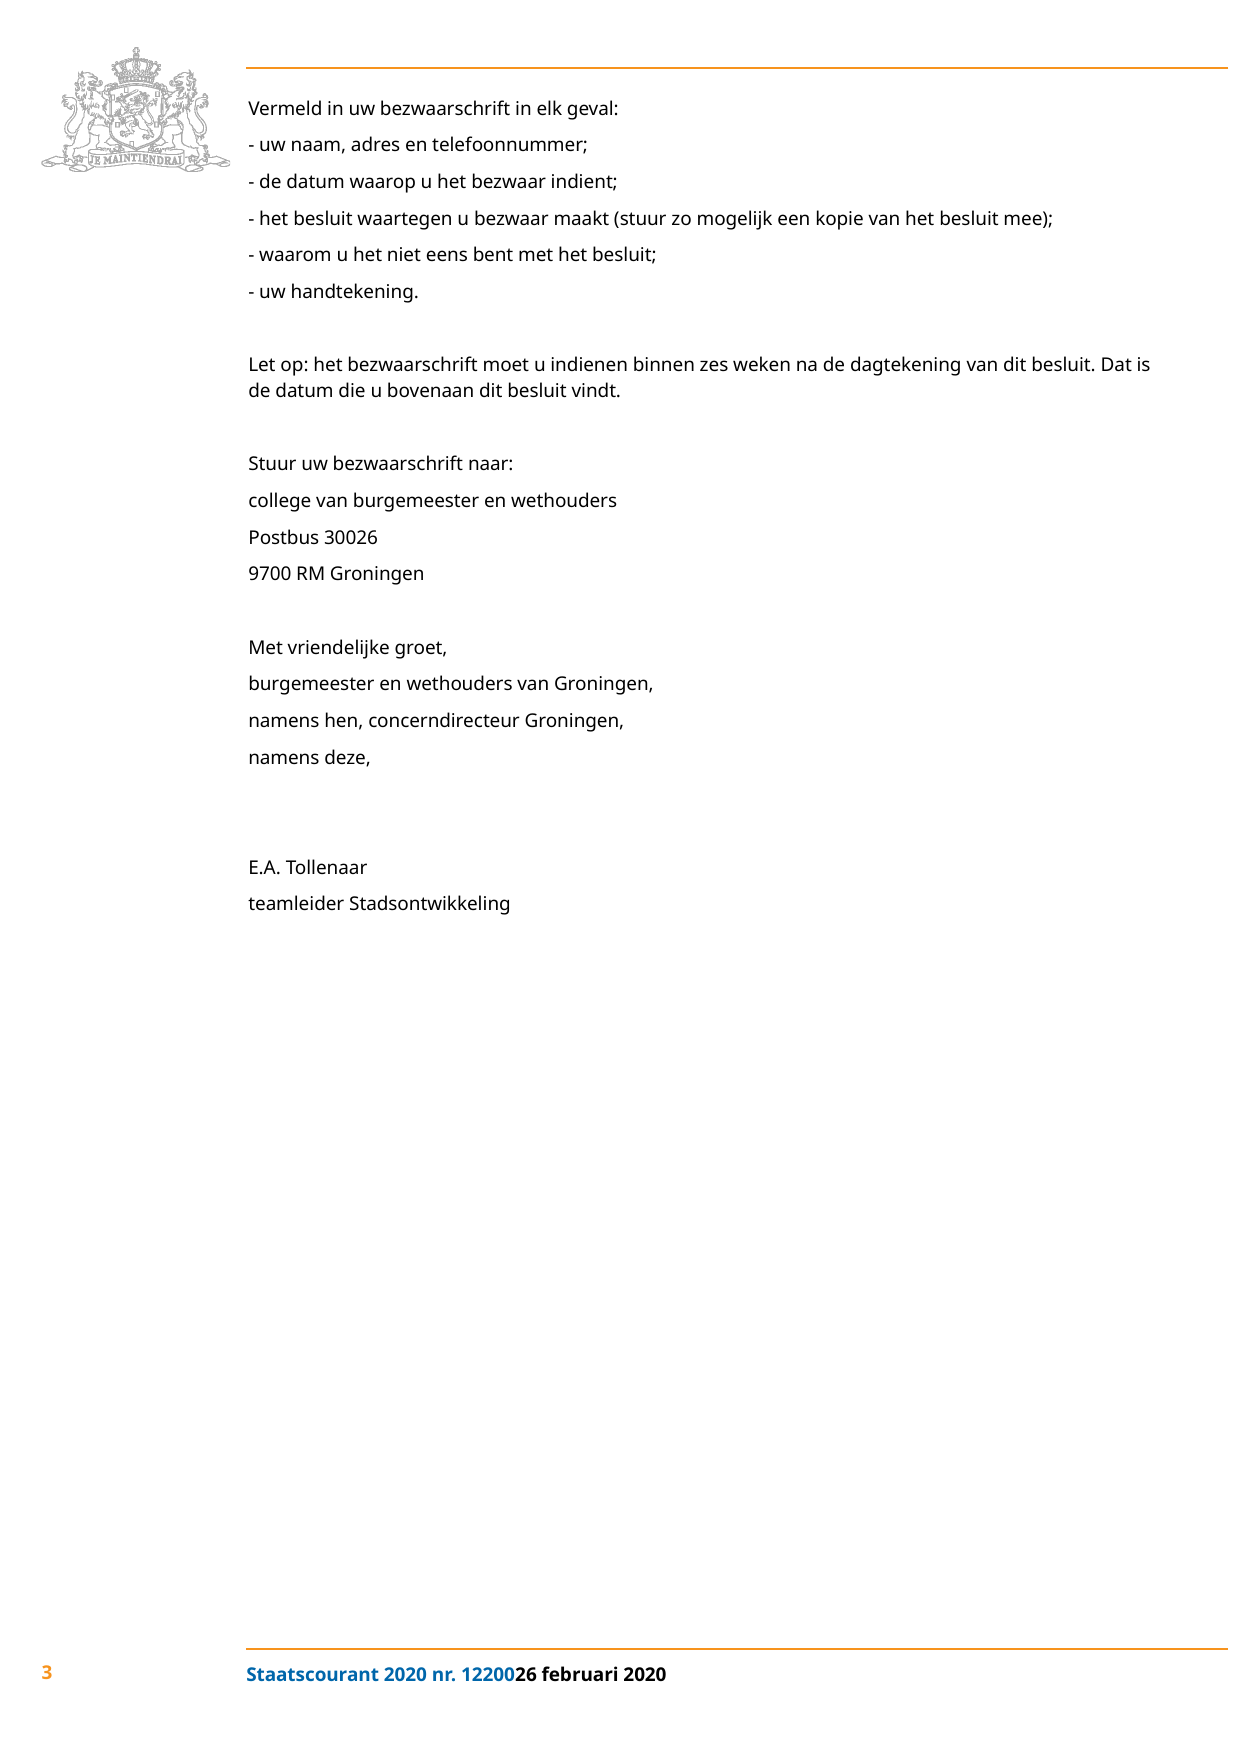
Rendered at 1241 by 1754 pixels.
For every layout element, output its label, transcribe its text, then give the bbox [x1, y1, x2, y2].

text - uw naam, adres en telefoonnummer; [248, 131, 1152, 157]
text Let op: het bezwaarschrift moet u indienen binnen zes weken na de dagtekening van dit besluit. Dat is de datum die u bovenaan dit besluit vindt. [248, 351, 1152, 403]
text Stuur uw bezwaarschrift naar: [248, 451, 1152, 476]
text - uw handtekening. [248, 278, 1152, 304]
text teamleider Stadsontwikkeling [248, 891, 1152, 916]
picture [41, 47, 231, 172]
text Vermeld in uw bezwaarschrift in elk geval: [248, 95, 1152, 121]
text Postbus 30026 [248, 524, 1152, 549]
text college van burgemeester en wethouders [248, 487, 1152, 513]
text - het besluit waartegen u bezwaar maakt (stuur zo mogelijk een kopie van het besluit mee); [248, 205, 1152, 231]
text namens deze, [248, 744, 1152, 769]
text Met vriendelijke groet, [248, 634, 1152, 659]
text - de datum waarop u het bezwaar indient; [248, 168, 1152, 194]
text 9700 RM Groningen [248, 561, 1152, 586]
text burgemeester en wethouders van Groningen, [248, 671, 1152, 696]
text namens hen, concerndirecteur Groningen, [248, 707, 1152, 733]
text - waarom u het niet eens bent met het besluit; [248, 241, 1152, 267]
text E.A. Tollenaar [248, 854, 1152, 879]
